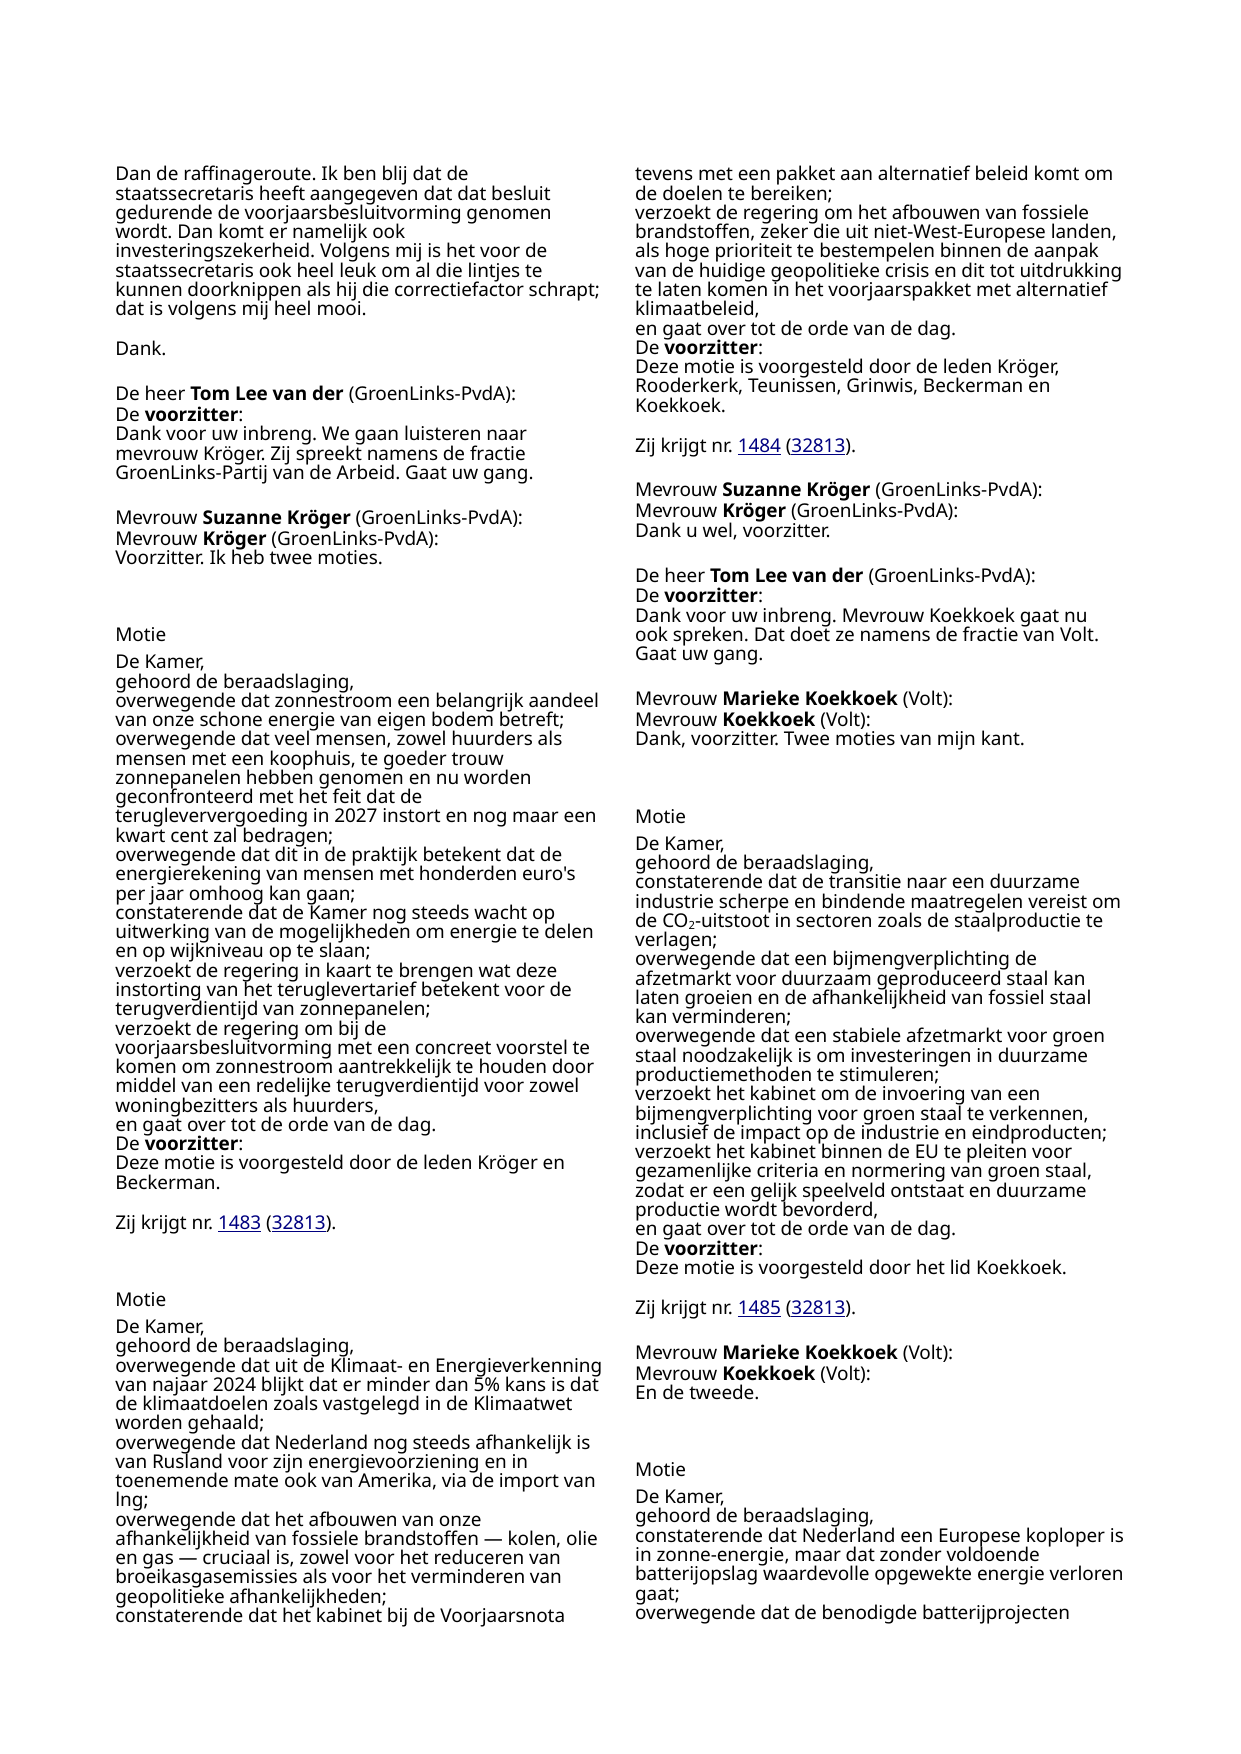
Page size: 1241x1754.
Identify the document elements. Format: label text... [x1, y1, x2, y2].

text Mevrouw Suzanne Kröger (GroenLinks-PvdA): [115, 504, 605, 530]
text overwegende dat Nederland nog steeds afhankelijk is van Rusland voor zijn energievoorziening en in toenemende mate ook van Amerika, via de import van lng; [115, 1434, 605, 1511]
text en gaat over tot de orde van de dag. [115, 1116, 605, 1135]
text Dank voor uw inbreng. We gaan luisteren naar mevrouw Kröger. Zij spreekt namens de fractie GroenLinks-Partij van de Arbeid. Gaat uw gang. [115, 425, 605, 483]
text Dank u wel, voorzitter. [635, 522, 1125, 541]
text overwegende dat dit in de praktijk betekent dat de energierekening van mensen met honderden euro's per jaar omhoog kan gaan; [115, 846, 605, 904]
text constaterende dat Nederland een Europese koploper is in zonne-energie, maar dat zonder voldoende batterijopslag waardevolle opgewekte energie verloren gaat; [635, 1527, 1125, 1604]
text Mevrouw Suzanne Kröger (GroenLinks-PvdA): [635, 477, 1125, 502]
text Mevrouw Kröger (GroenLinks-PvdA): [635, 502, 1125, 522]
text Dan de raffinageroute. Ik ben blij dat de staatssecretaris heeft aangegeven dat dat besluit gedurende de voorjaarsbesluitvorming genomen wordt. Dan komt er namelijk ook investeringszekerheid. Volgens mij is het voor de staatssecretaris ook heel leuk om al die lintjes te kunnen doorknippen als hij die correctiefactor schrapt; dat is volgens mij heel mooi. [115, 165, 605, 319]
text en gaat over tot de orde van de dag. [635, 319, 1125, 339]
text gehoord de beraadslaging, [115, 673, 605, 692]
text overwegende dat uit de Klimaat- en Energieverkenning van najaar 2024 blijkt dat er minder dan 5% kans is dat de klimaatdoelen zoals vastgelegd in de Klimaatwet worden gehaald; [115, 1357, 605, 1434]
text Dank, voorzitter. Twee moties van mijn kant. [635, 730, 1125, 750]
text Deze motie is voorgesteld door het lid Koekkoek. [635, 1259, 1125, 1278]
text Zij krijgt nr. 1485 (32813). [635, 1299, 1125, 1318]
text overwegende dat het afbouwen van onze afhankelijkheid van fossiele brandstoffen — kolen, olie en gas — cruciaal is, zowel voor het reduceren van broeikasgasemissies als voor het verminderen van geopolitieke afhankelijkheden; [115, 1511, 605, 1607]
text Mevrouw Koekkoek (Volt): [635, 711, 1125, 730]
text De voorzitter: [115, 1135, 605, 1154]
text en gaat over tot de orde van de dag. [635, 1220, 1125, 1239]
text Mevrouw Marieke Koekkoek (Volt): [635, 1339, 1125, 1364]
text verzoekt de regering in kaart te brengen wat deze instorting van het teruglevertarief betekent voor de terugverdientijd van zonnepanelen; [115, 962, 605, 1019]
text Dank. [115, 340, 605, 359]
text constaterende dat de transitie naar een duurzame industrie scherpe en bindende maatregelen vereist om de CO2-uitstoot in sectoren zoals de staalproductie te verlagen; [635, 873, 1125, 950]
text De Kamer, [115, 653, 605, 673]
text Motie [635, 803, 1125, 829]
text Deze motie is voorgesteld door de leden Kröger en Beckerman. [115, 1154, 605, 1193]
text gehoord de beraadslaging, [635, 1507, 1125, 1527]
text Mevrouw Marieke Koekkoek (Volt): [635, 685, 1125, 711]
text Dank voor uw inbreng. Mevrouw Koekkoek gaat nu ook spreken. Dat doet ze namens de fractie van Volt. Gaat uw gang. [635, 607, 1125, 664]
text De voorzitter: [635, 1239, 1125, 1259]
text verzoekt de regering om bij de voorjaarsbesluitvorming met een concreet voorstel te komen om zonnestroom aantrekkelijk te houden door middel van een redelijke terugverdientijd voor zowel woningbezitters als huurders, [115, 1019, 605, 1116]
text overwegende dat een bijmengverplichting de afzetmarkt voor duurzaam geproduceerd staal kan laten groeien en de afhankelijkheid van fossiel staal kan verminderen; [635, 950, 1125, 1027]
text De heer Tom Lee van der (GroenLinks-PvdA): [115, 380, 605, 406]
text overwegende dat zonnestroom een belangrijk aandeel van onze schone energie van eigen bodem betreft; [115, 692, 605, 730]
text constaterende dat de Kamer nog steeds wacht op uitwerking van de mogelijkheden om energie te delen en op wijkniveau op te slaan; [115, 904, 605, 962]
text tevens met een pakket aan alternatief beleid komt om de doelen te bereiken; [635, 165, 1125, 204]
text gehoord de beraadslaging, [635, 854, 1125, 873]
text Mevrouw Koekkoek (Volt): [635, 1364, 1125, 1384]
text De Kamer, [635, 1488, 1125, 1507]
text De Kamer, [635, 835, 1125, 854]
text overwegende dat veel mensen, zowel huurders als mensen met een koophuis, te goeder trouw zonnepanelen hebben genomen en nu worden geconfronteerd met het feit dat de terugleververgoeding in 2027 instort en nog maar een kwart cent zal bedragen; [115, 730, 605, 846]
text De heer Tom Lee van der (GroenLinks-PvdA): [635, 562, 1125, 587]
text De voorzitter: [635, 587, 1125, 607]
text constaterende dat het kabinet bij de Voorjaarsnota [115, 1607, 605, 1626]
text Zij krijgt nr. 1483 (32813). [115, 1214, 605, 1233]
text verzoekt de regering om het afbouwen van fossiele brandstoffen, zeker die uit niet-West-Europese landen, als hoge prioriteit te bestempelen binnen de aanpak van de huidige geopolitieke crisis en dit tot uitdrukking te laten komen in het voorjaarspakket met alternatief klimaatbeleid, [635, 204, 1125, 319]
text Deze motie is voorgesteld door de leden Kröger, Rooderkerk, Teunissen, Grinwis, Beckerman en Koekkoek. [635, 358, 1125, 416]
text verzoekt het kabinet om de invoering van een bijmengverplichting voor groen staal te verkennen, inclusief de impact op de industrie en eindproducten; [635, 1085, 1125, 1143]
text En de tweede. [635, 1384, 1125, 1403]
text Voorzitter. Ik heb twee moties. [115, 549, 605, 568]
text overwegende dat de benodigde batterijprojecten [635, 1604, 1125, 1623]
text Motie [115, 1286, 605, 1312]
text Motie [635, 1457, 1125, 1482]
text overwegende dat een stabiele afzetmarkt voor groen staal noodzakelijk is om investeringen in duurzame productiemethoden te stimuleren; [635, 1027, 1125, 1085]
text Zij krijgt nr. 1484 (32813). [635, 437, 1125, 456]
text verzoekt het kabinet binnen de EU te pleiten voor gezamenlijke criteria en normering van groen staal, zodat er een gelijk speelveld ontstaat en duurzame productie wordt bevorderd, [635, 1143, 1125, 1220]
text De voorzitter: [635, 339, 1125, 358]
text De voorzitter: [115, 406, 605, 425]
text Mevrouw Kröger (GroenLinks-PvdA): [115, 530, 605, 549]
text gehoord de beraadslaging, [115, 1337, 605, 1357]
text Motie [115, 622, 605, 647]
text De Kamer, [115, 1318, 605, 1337]
